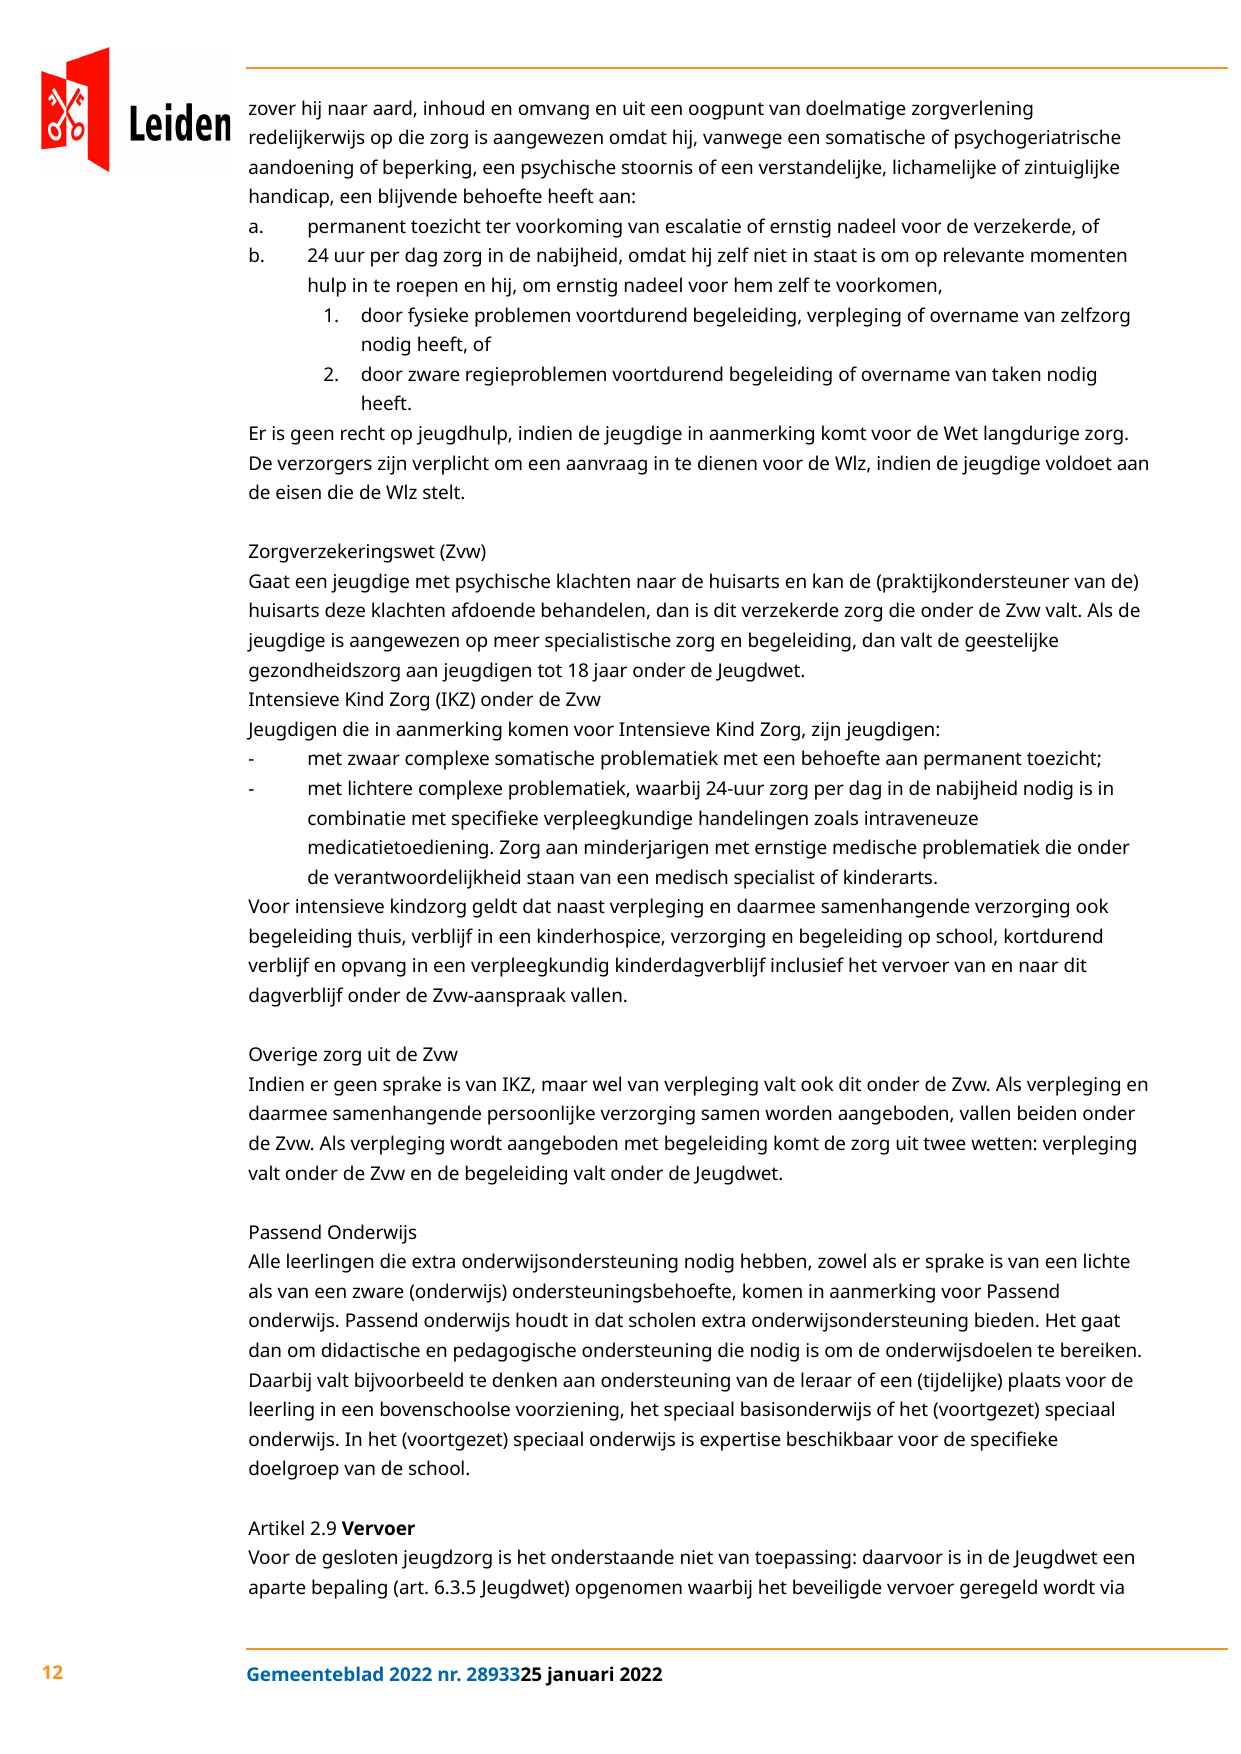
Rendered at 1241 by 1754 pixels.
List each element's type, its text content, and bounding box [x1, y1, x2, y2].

text Zorgverzekeringswet (Zvw) [248, 538, 1152, 564]
list permanent toezicht ter voorkoming van escalatie of ernstig nadeel voor de verzekerde, of [248, 213, 1152, 239]
list met zwaar complexe somatische problematiek met een behoefte aan permanent toezicht; [248, 746, 1152, 771]
text Indien er geen sprake is van IKZ, maar wel van verpleging valt ook dit onder de Zvw. Als verpleging en daarmee samenhangende persoonlijke verzorging samen worden aangeboden, vallen beiden onder de Zvw. Als verpleging wordt aangeboden met begeleiding komt de zorg uit twee wetten: verpleging valt onder de Zvw en de begeleiding valt onder de Jeugdwet. [248, 1071, 1152, 1186]
text Alle leerlingen die extra onderwijsondersteuning nodig hebben, zowel als er sprake is van een lichte als van een zware (onderwijs) ondersteuningsbehoefte, komen in aanmerking voor Passend onderwijs. Passend onderwijs houdt in dat scholen extra onderwijsondersteuning bieden. Het gaat dan om didactische en pedagogische ondersteuning die nodig is om de onderwijsdoelen te bereiken. Daarbij valt bijvoorbeeld te denken aan ondersteuning van de leraar of een (tijdelijke) plaats voor de leerling in een bovenschoolse voorziening, het speciaal basisonderwijs of het (voortgezet) speciaal onderwijs. In het (voortgezet) speciaal onderwijs is expertise beschikbaar voor de specifieke doelgroep van de school. [248, 1248, 1152, 1481]
text Passend Onderwijs [248, 1219, 1152, 1245]
text Voor de gesloten jeugdzorg is het onderstaande niet van toepassing: daarvoor is in de Jeugdwet een aparte bepaling (art. 6.3.5 Jeugdwet) opgenomen waarbij het beveiligde vervoer geregeld wordt via [248, 1544, 1152, 1600]
list met lichtere complexe problematiek, waarbij 24-uur zorg per dag in de nabijheid nodig is in combinatie met specifieke verpleegkundige handelingen zoals intraveneuze medicatietoediening. Zorg aan minderjarigen met ernstige medische problematiek die onder de verantwoordelijkheid staan van een medisch specialist of kinderarts. [248, 775, 1152, 890]
list door zware regieproblemen voortdurend begeleiding of overname van taken nodig heeft. [323, 361, 1152, 416]
text Voor intensieve kindzorg geldt dat naast verpleging en daarmee samenhangende verzorging ook begeleiding thuis, verblijf in een kinderhospice, verzorging en begeleiding op school, kortdurend verblijf en opvang in een verpleegkundig kinderdagverblijf inclusief het vervoer van en naar dit dagverblijf onder de Zvw-aanspraak vallen. [248, 893, 1152, 1008]
text Er is geen recht op jeugdhulp, indien de jeugdige in aanmerking komt voor de Wet langdurige zorg. De verzorgers zijn verplicht om een aanvraag in te dienen voor de Wlz, indien de jeugdige voldoet aan de eisen die de Wlz stelt. [248, 420, 1152, 505]
list 24 uur per dag zorg in de nabijheid, omdat hij zelf niet in staat is om op relevante momenten hulp in te roepen en hij, om ernstig nadeel voor hem zelf te voorkomen, [248, 243, 1152, 298]
text Gaat een jeugdige met psychische klachten naar de huisarts en kan de (praktijkondersteuner van de) huisarts deze klachten afdoende behandelen, dan is dit verzekerde zorg die onder de Zvw valt. Als de jeugdige is aangewezen op meer specialistische zorg en begeleiding, dan valt de geestelijke gezondheidszorg aan jeugdigen tot 18 jaar onder de Jeugdwet. [248, 568, 1152, 683]
text zover hij naar aard, inhoud en omvang en uit een oogpunt van doelmatige zorgverlening redelijkerwijs op die zorg is aangewezen omdat hij, vanwege een somatische of psychogeriatrische aandoening of beperking, een psychische stoornis of een verstandelijke, lichamelijke of zintuiglijke handicap, een blijvende behoefte heeft aan: [248, 95, 1152, 209]
text Artikel 2.9 Vervoer [248, 1515, 1152, 1541]
text Overige zorg uit de Zvw [248, 1041, 1152, 1067]
picture [41, 47, 231, 172]
text Intensieve Kind Zorg (IKZ) onder de Zvw [248, 686, 1152, 712]
text Jeugdigen die in aanmerking komen voor Intensieve Kind Zorg, zijn jeugdigen: [248, 716, 1152, 742]
list door fysieke problemen voortdurend begeleiding, verpleging of overname van zelfzorg nodig heeft, of [323, 302, 1152, 357]
